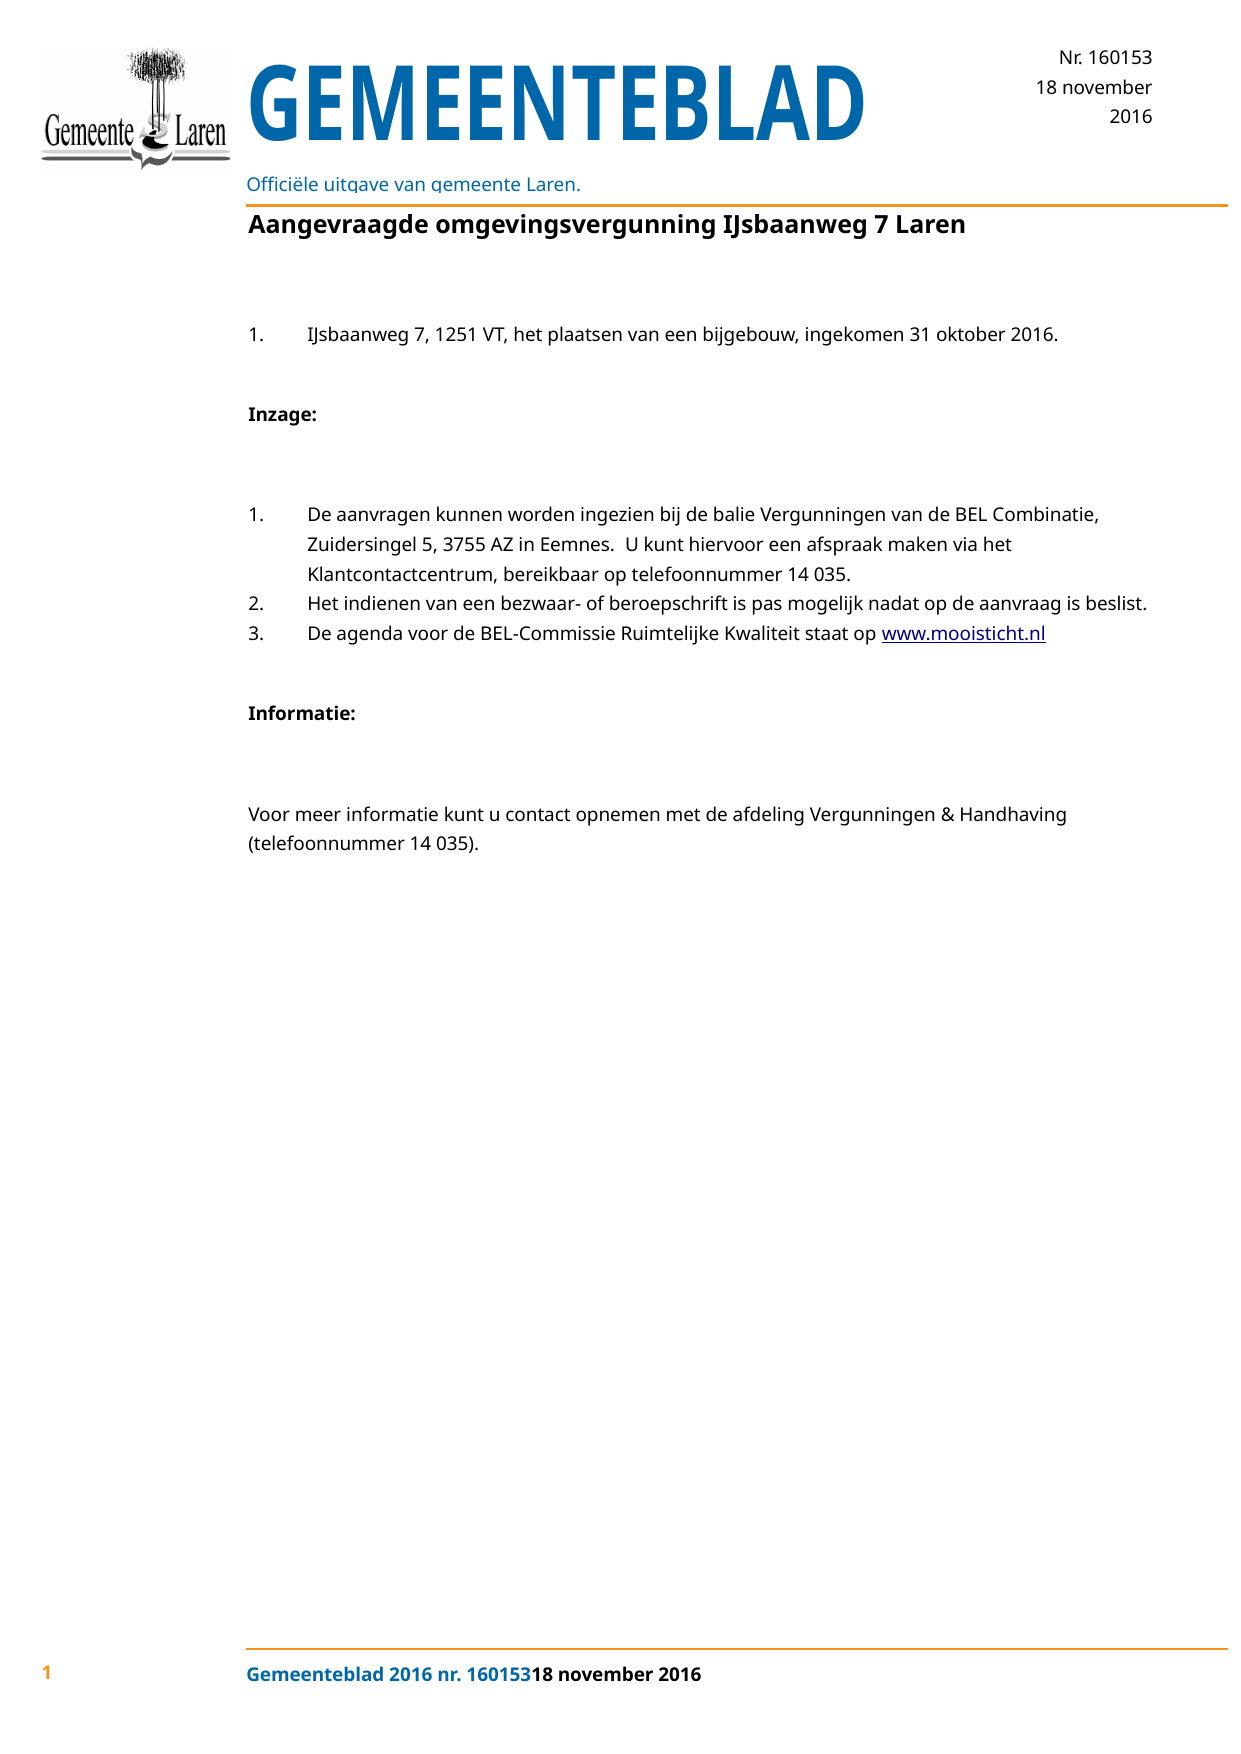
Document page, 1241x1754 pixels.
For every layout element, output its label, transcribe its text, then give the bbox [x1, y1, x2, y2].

list IJsbaanweg 7, 1251 VT, het plaatsen van een bijgebouw, ingekomen 31 oktober 2016. [248, 321, 1152, 346]
text Voor meer informatie kunt u contact opnemen met de afdeling Vergunningen & Handhaving (telefoonnummer 14 035). [248, 801, 1152, 856]
text Inzage: [248, 401, 1152, 426]
list De agenda voor de BEL-Commissie Ruimtelijke Kwaliteit staat op www.mooisticht.nl [248, 620, 1152, 646]
picture [41, 47, 231, 172]
list Het indienen van een bezwaar- of beroepschrift is pas mogelijk nadat op de aanvraag is beslist. [248, 590, 1152, 616]
text Informatie: [248, 700, 1152, 726]
list De aanvragen kunnen worden ingezien bij de balie Vergunningen van de BEL Combinatie, Zuidersingel 5, 3755 AZ in Eemnes. U kunt hiervoor een afspraak maken via het Klantcontactcentrum, bereikbaar op telefoonnummer 14 035. [248, 502, 1152, 586]
text Aangevraagde omgevingsvergunning IJsbaanweg 7 Laren [248, 207, 1152, 241]
